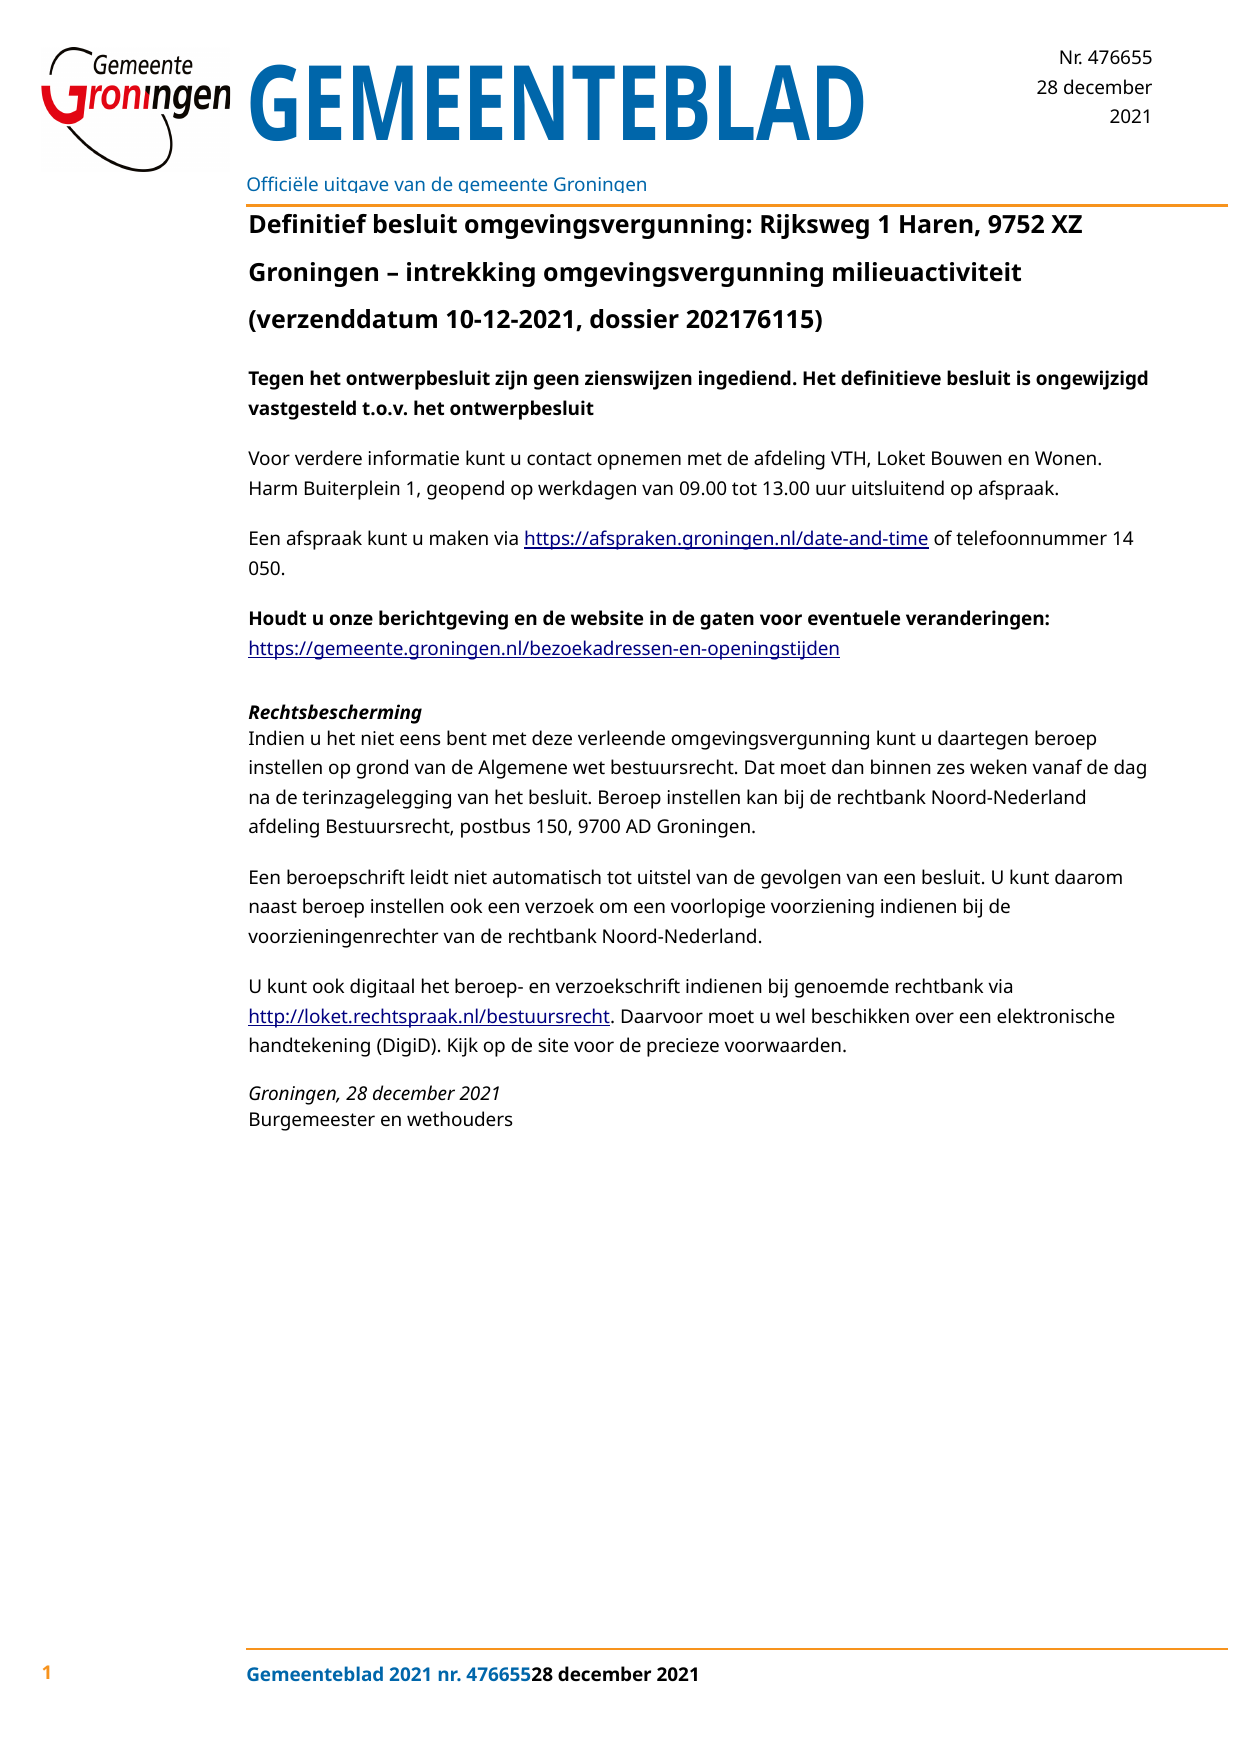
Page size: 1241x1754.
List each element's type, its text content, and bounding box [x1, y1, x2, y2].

text Tegen het ontwerpbesluit zijn geen zienswijzen ingediend. Het definitieve besluit is ongewijzigd vastgesteld t.o.v. het ontwerpbesluit [248, 366, 1152, 421]
text U kunt ook digitaal het beroep- en verzoekschrift indienen bij genoemde rechtbank via http://loket.rechtspraak.nl/bestuursrecht. Daarvoor moet u wel beschikken over een elektronische handtekening (DigiD). Kijk op de site voor de precieze voorwaarden. [248, 973, 1152, 1058]
text Houdt u onze berichtgeving en de website in de gaten voor eventuele veranderingen: https://gemeente.groningen.nl/bezoekadressen-en-openingstijden [248, 606, 1152, 661]
text Een beroepschrift leidt niet automatisch tot uitstel van de gevolgen van een besluit. U kunt daarom naast beroep instellen ook een verzoek om een voorlopige voorziening indienen bij de voorzieningenrechter van de rechtbank Noord-Nederland. [248, 864, 1152, 949]
picture [41, 47, 231, 172]
text Groningen, 28 december 2021 [248, 1081, 1152, 1106]
text Burgemeester en wethouders [248, 1106, 1152, 1132]
text Een afspraak kunt u maken via https://afspraken.groningen.nl/date-and-time of telefoonnummer 14 050. [248, 526, 1152, 581]
text Definitief besluit omgevingsvergunning: Rijksweg 1 Haren, 9752 XZ Groningen – intrekking omgevingsvergunning milieuactiviteit (verzenddatum 10-12-2021, dossier 202176115) [248, 207, 1152, 336]
text Voor verdere informatie kunt u contact opnemen met de afdeling VTH, Loket Bouwen en Wonen. Harm Buiterplein 1, geopend op werkdagen van 09.00 tot 13.00 uur uitsluitend op afspraak. [248, 446, 1152, 501]
text Indien u het niet eens bent met deze verleende omgevingsvergunning kunt u daartegen beroep instellen op grond van de Algemene wet bestuursrecht. Dat moet dan binnen zes weken vanaf de dag na de terinzagelegging van het besluit. Beroep instellen kan bij de rechtbank Noord-Nederland afdeling Bestuursrecht, postbus 150, 9700 AD Groningen. [248, 725, 1152, 839]
text Rechtsbescherming [248, 699, 1152, 725]
